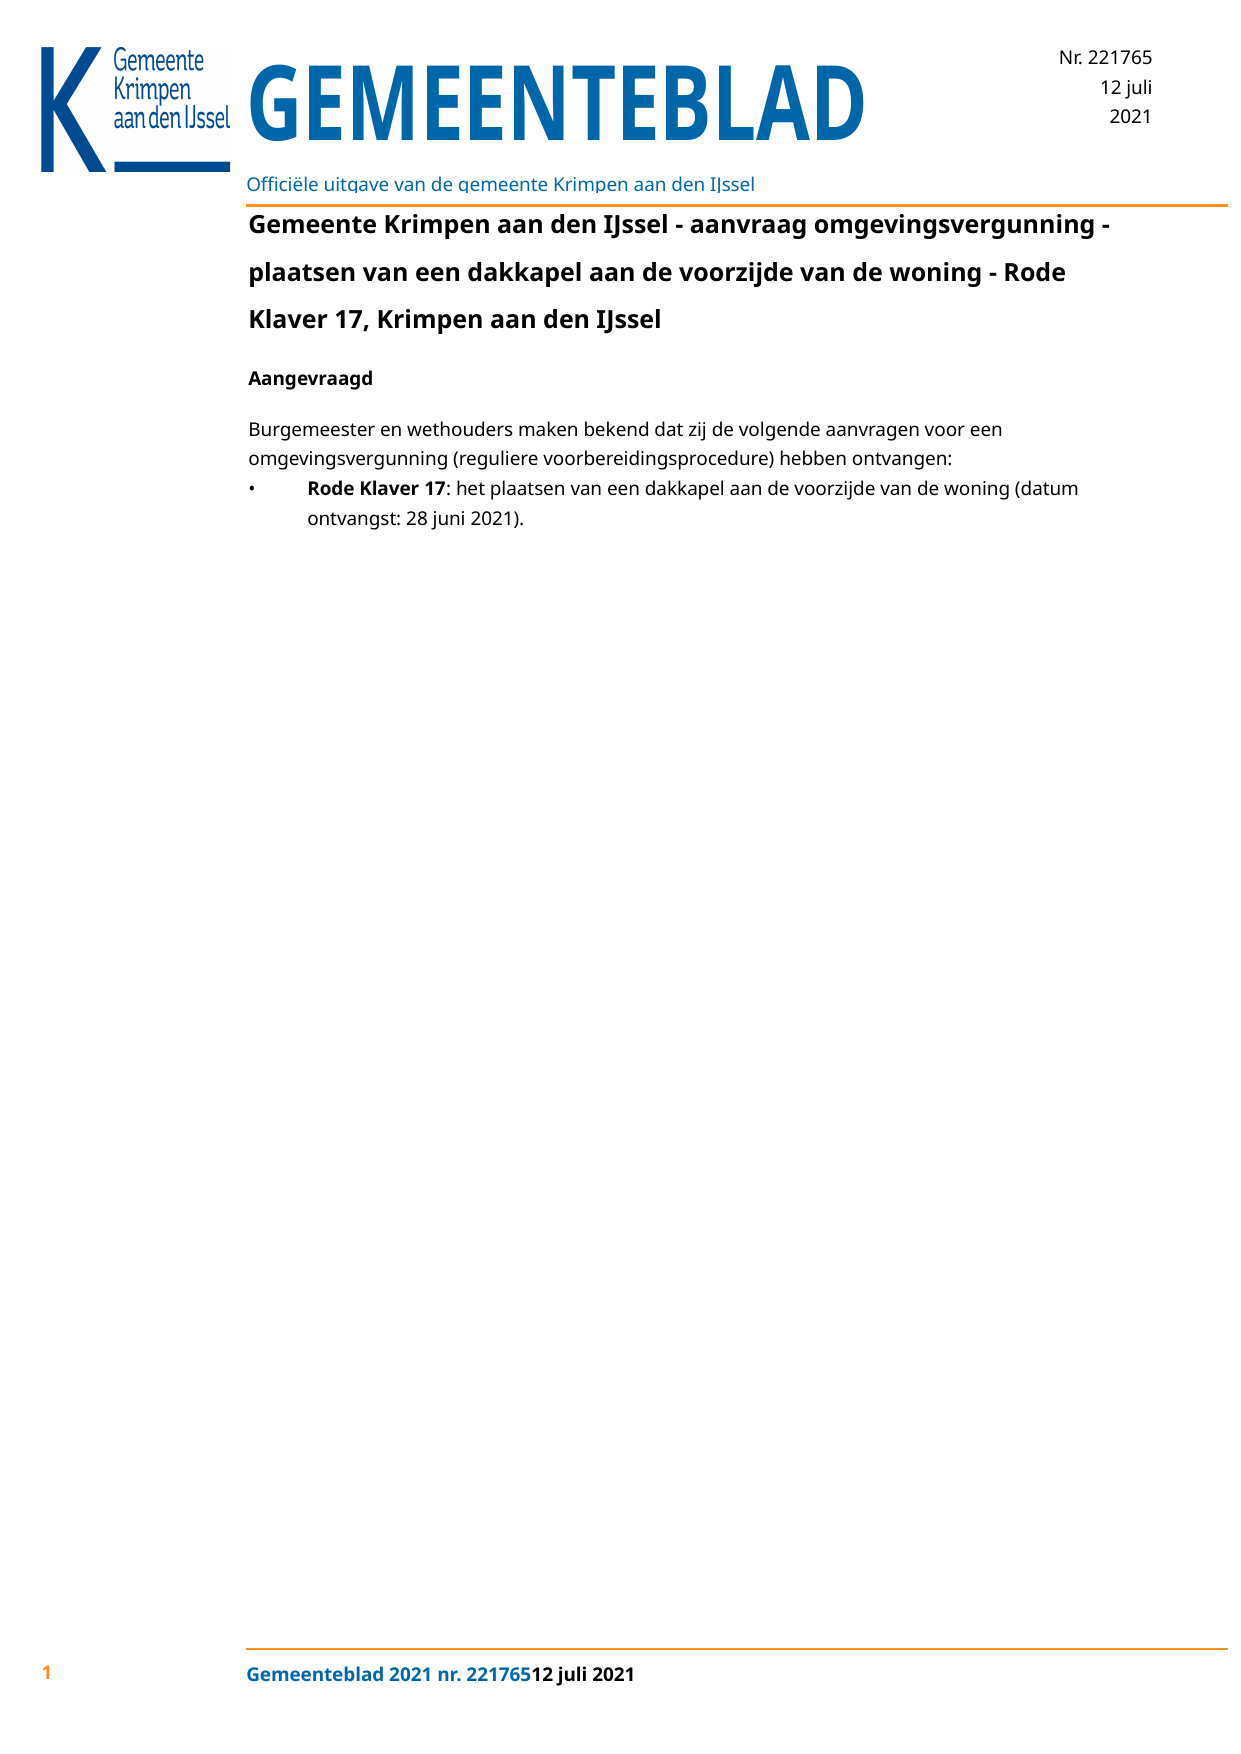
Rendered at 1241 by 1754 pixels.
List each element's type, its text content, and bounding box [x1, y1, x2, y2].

picture [41, 47, 231, 172]
list Rode Klaver 17: het plaatsen van een dakkapel aan de voorzijde van de woning (datum ontvangst: 28 juni 2021). [248, 475, 1152, 530]
text Burgemeester en wethouders maken bekend dat zij de volgende aanvragen voor een omgevingsvergunning (reguliere voorbereidingsprocedure) hebben ontvangen: [248, 416, 1152, 471]
text Gemeente Krimpen aan den IJssel - aanvraag omgevingsvergunning - plaatsen van een dakkapel aan de voorzijde van de woning - Rode Klaver 17, Krimpen aan den IJssel [248, 207, 1152, 336]
text Aangevraagd [248, 366, 1152, 391]
